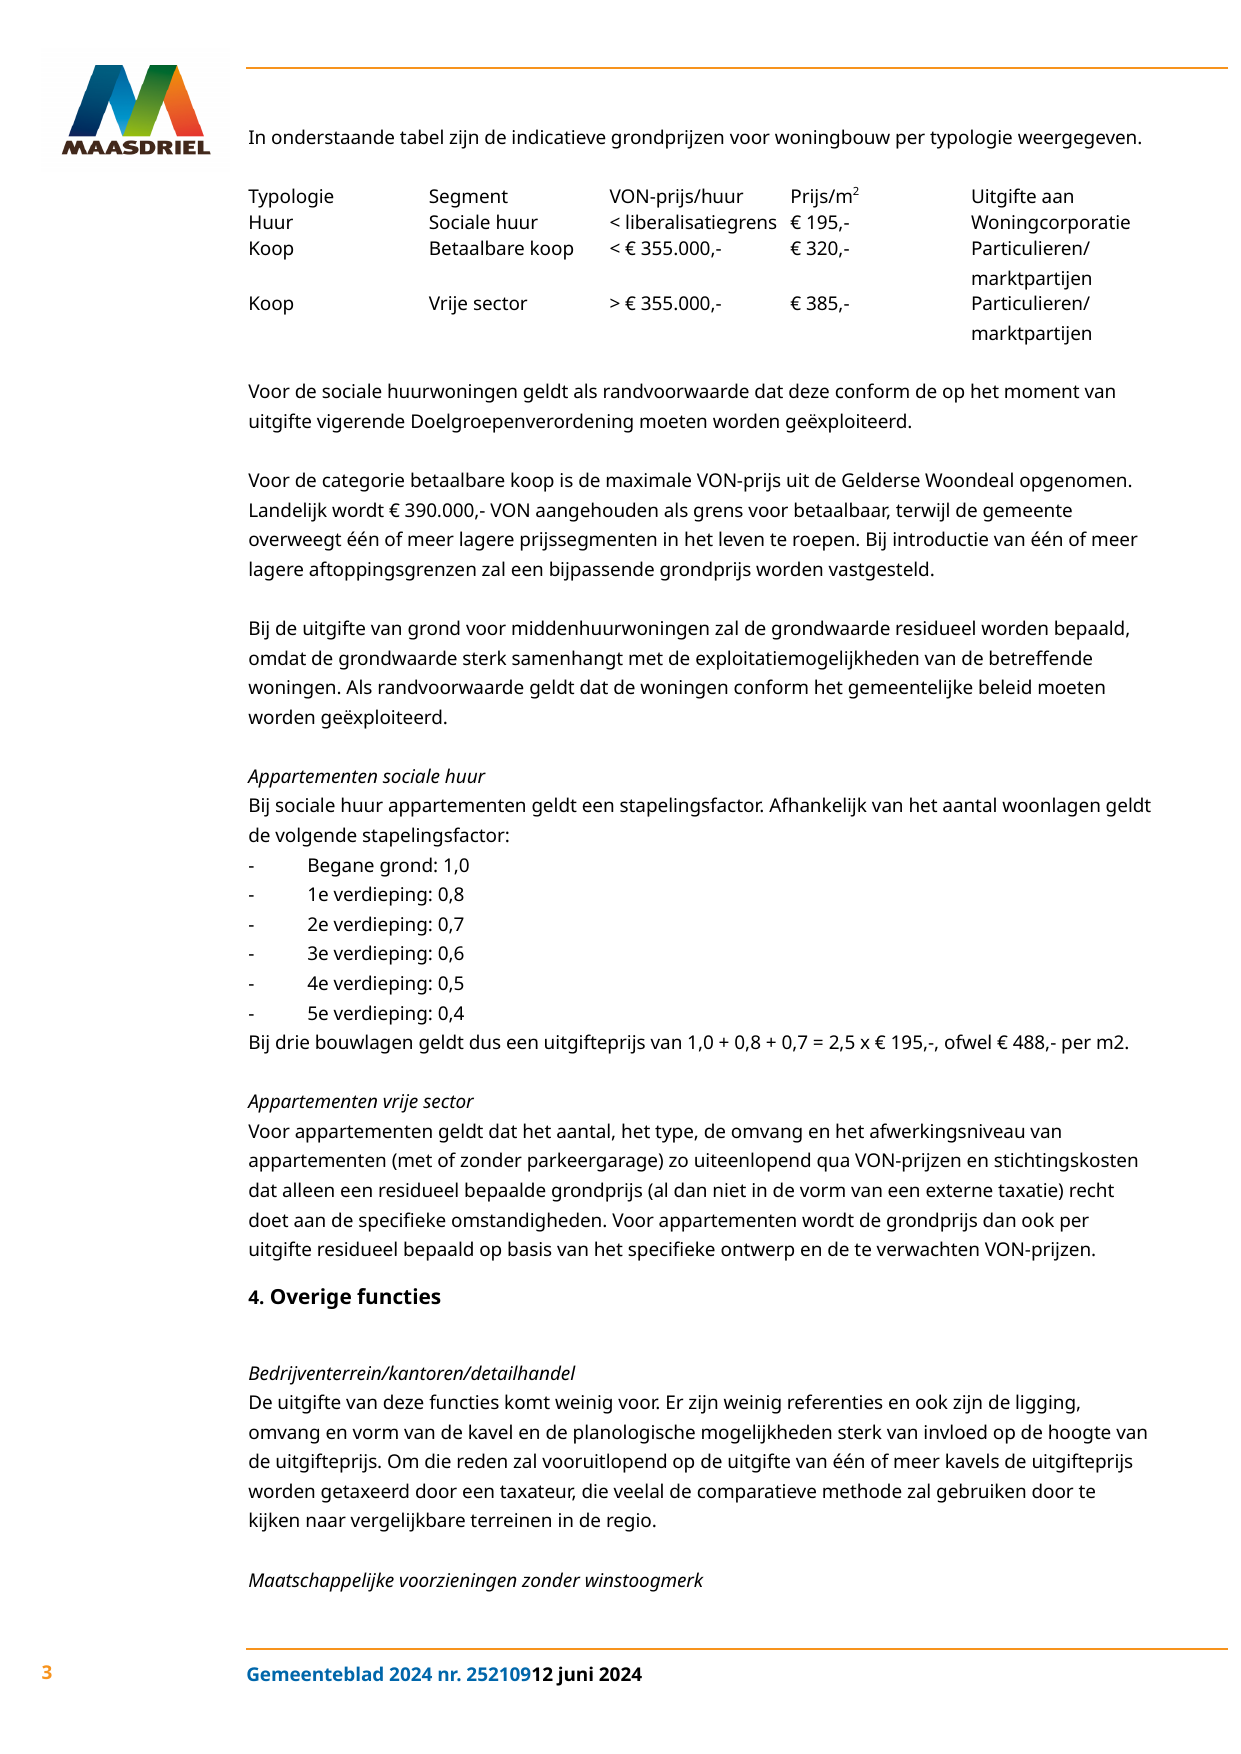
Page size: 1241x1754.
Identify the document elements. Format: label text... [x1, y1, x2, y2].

table_cell Woningcorporatie [971, 209, 1152, 235]
text Bedrijventerrein/kantoren/detailhandel [248, 1360, 1152, 1386]
table_cell € 195,- [790, 209, 971, 235]
table_cell Particulieren/marktpartijen [971, 235, 1152, 290]
list Begane grond: 1,0 [248, 852, 1152, 878]
table_cell > € 355.000,- [609, 290, 790, 346]
list 1e verdieping: 0,8 [248, 881, 1152, 907]
table_cell € 320,- [790, 235, 971, 290]
list 3e verdieping: 0,6 [248, 941, 1152, 966]
table_cell Koop [248, 235, 429, 290]
text Voor appartementen geldt dat het aantal, het type, de omvang en het afwerkingsniveau van appartementen (met of zonder parkeergarage) zo uiteenlopend qua VON-prijzen en stichtingskosten dat alleen een residueel bepaalde grondprijs (al dan niet in de vorm van een externe taxatie) recht doet aan de specifieke omstandigheden. Voor appartementen wordt de grondprijs dan ook per uitgifte residueel bepaald op basis van het specifieke ontwerp en de te verwachten VON-prijzen. [248, 1118, 1152, 1262]
text 4. Overige functies [248, 1282, 1152, 1311]
table_header Uitgifte aan [971, 184, 1152, 209]
list 5e verdieping: 0,4 [248, 1000, 1152, 1026]
table_header Segment [429, 184, 609, 209]
text Bij sociale huur appartementen geldt een stapelingsfactor. Afhankelijk van het aantal woonlagen geldt de volgende stapelingsfactor: [248, 793, 1152, 848]
table_cell Sociale huur [429, 209, 609, 235]
picture [41, 47, 231, 172]
table_cell Particulieren/marktpartijen [971, 290, 1152, 346]
table_cell Koop [248, 290, 429, 346]
text De uitgifte van deze functies komt weinig voor. Er zijn weinig referenties en ook zijn de ligging, omvang en vorm van de kavel en de planologische mogelijkheden sterk van invloed op de hoogte van de uitgifteprijs. Om die reden zal vooruitlopend op de uitgifte van één of meer kavels de uitgifteprijs worden getaxeerd door een taxateur, die veelal de comparatieve methode zal gebruiken door te kijken naar vergelijkbare terreinen in de regio. [248, 1389, 1152, 1533]
text Bij de uitgifte van grond voor middenhuurwoningen zal de grondwaarde residueel worden bepaald, omdat de grondwaarde sterk samenhangt met de exploitatiemogelijkheden van de betreffende woningen. Als randvoorwaarde geldt dat de woningen conform het gemeentelijke beleid moeten worden geëxploiteerd. [248, 615, 1152, 730]
list 2e verdieping: 0,7 [248, 911, 1152, 937]
table_cell Huur [248, 209, 429, 235]
text Maatschappelijke voorzieningen zonder winstoogmerk [248, 1567, 1152, 1593]
table_cell Betaalbare koop [429, 235, 609, 290]
text Voor de categorie betaalbare koop is de maximale VON-prijs uit de Gelderse Woondeal opgenomen. Landelijk wordt € 390.000,- VON aangehouden als grens voor betaalbaar, terwijl de gemeente overweegt één of meer lagere prijssegmenten in het leven te roepen. Bij introductie van één of meer lagere aftoppingsgrenzen zal een bijpassende grondprijs worden vastgesteld. [248, 467, 1152, 582]
table_cell < € 355.000,- [609, 235, 790, 290]
text Voor de sociale huurwoningen geldt als randvoorwaarde dat deze conform de op het moment van uitgifte vigerende Doelgroepenverordening moeten worden geëxploiteerd. [248, 378, 1152, 434]
table_header VON-prijs/huur [609, 184, 790, 209]
table_cell Vrije sector [429, 290, 609, 346]
table_cell < liberalisatiegrens [609, 209, 790, 235]
table_header Prijs/m2 [790, 184, 971, 209]
list 4e verdieping: 0,5 [248, 970, 1152, 996]
text In onderstaande tabel zijn de indicatieve grondprijzen voor woningbouw per typologie weergegeven. [248, 124, 1152, 150]
table_cell € 385,- [790, 290, 971, 346]
text Appartementen sociale huur [248, 763, 1152, 789]
text Appartementen vrije sector [248, 1088, 1152, 1114]
text Bij drie bouwlagen geldt dus een uitgifteprijs van 1,0 + 0,8 + 0,7 = 2,5 x € 195,-, ofwel € 488,- per m2. [248, 1029, 1152, 1055]
table_header Typologie [248, 184, 429, 209]
